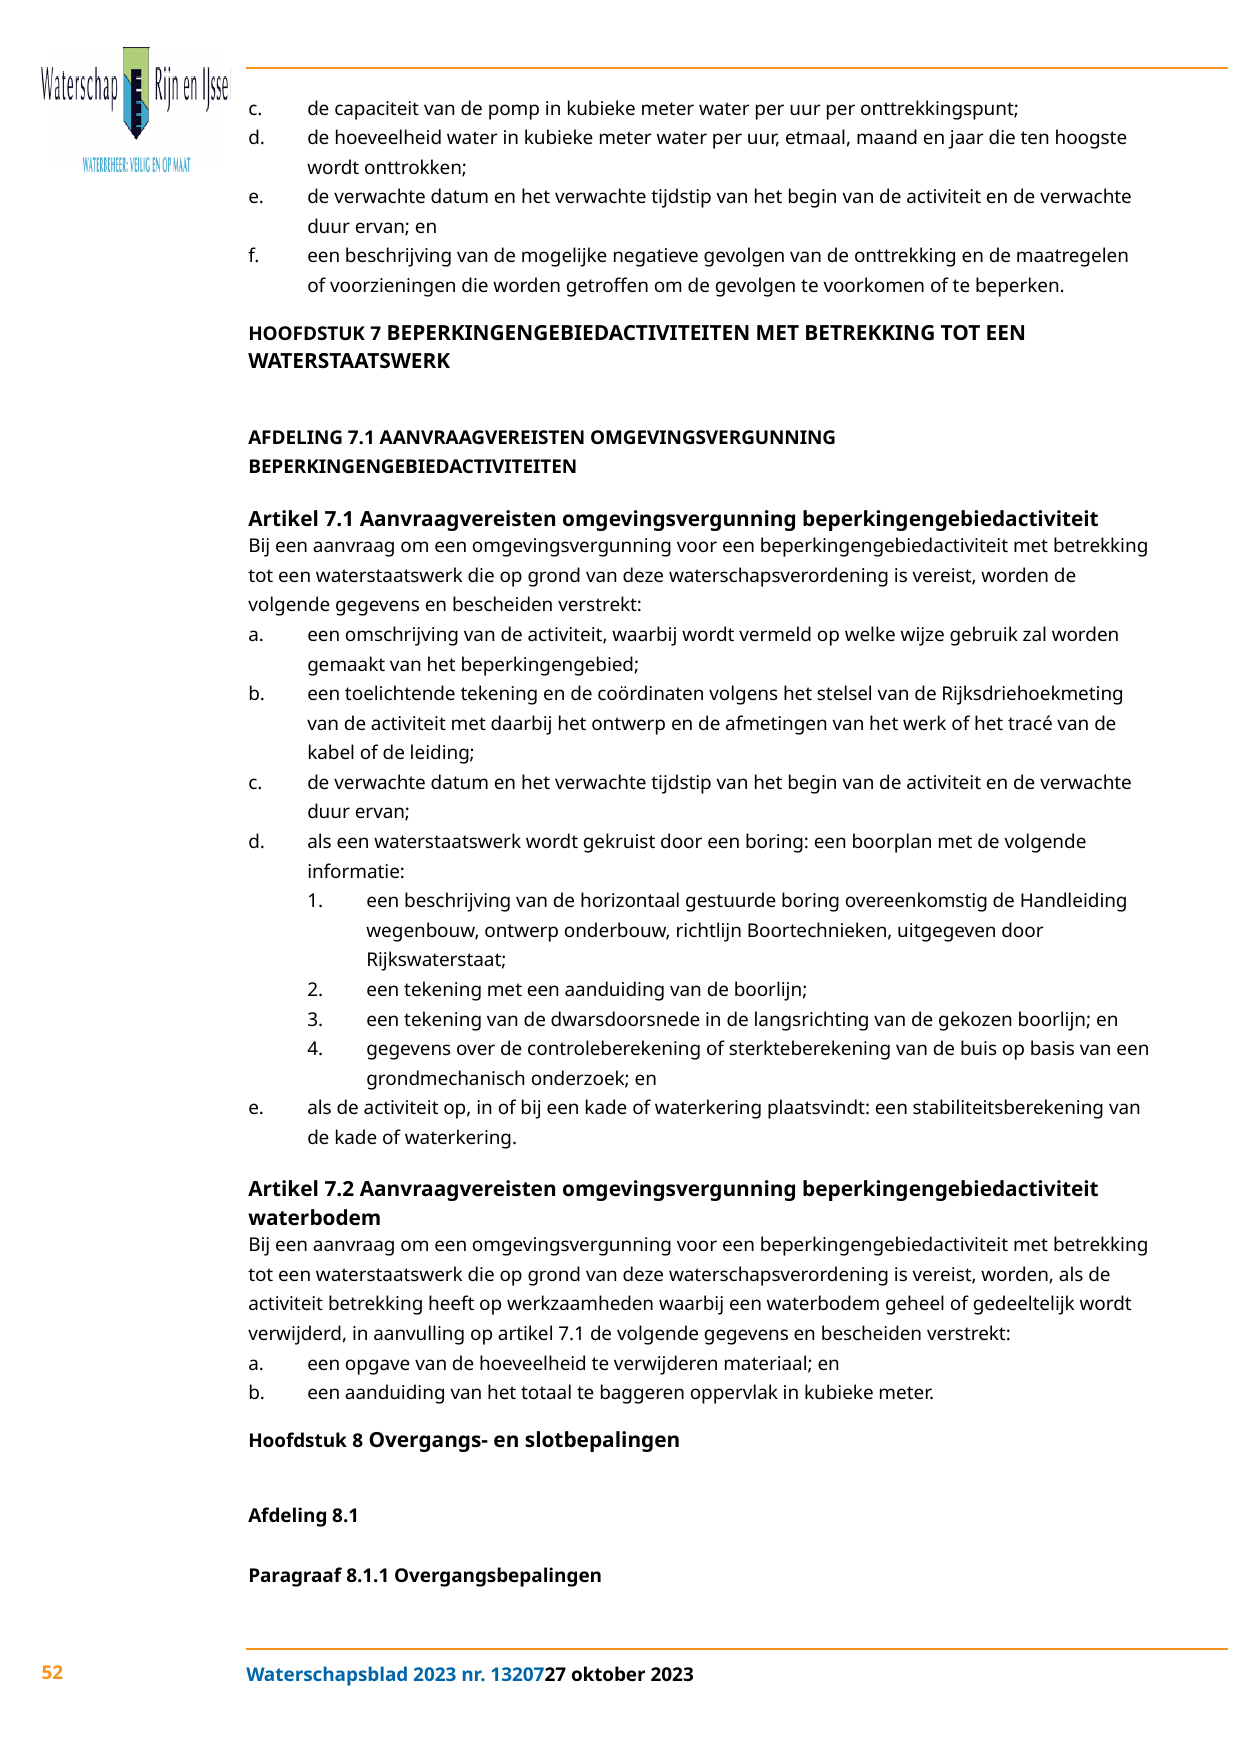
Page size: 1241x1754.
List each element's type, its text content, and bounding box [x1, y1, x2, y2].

text Hoofdstuk 8 Overgangs- en slotbepalingen [248, 1425, 1152, 1453]
list een tekening van de dwarsdoorsnede in de langsrichting van de gekozen boorlijn; en [307, 1006, 1152, 1032]
list gegevens over de controleberekening of sterkteberekening van de buis op basis van een grondmechanisch onderzoek; en [307, 1035, 1152, 1091]
list de capaciteit van de pomp in kubieke meter water per uur per onttrekkingspunt; [248, 95, 1152, 121]
text HOOFDSTUK 7 BEPERKINGENGEBIEDACTIVITEITEN MET BETREKKING TOT EEN WATERSTAATSWERK [248, 318, 1152, 375]
list als een waterstaatswerk wordt gekruist door een boring: een boorplan met de volgende informatie: [248, 828, 1152, 884]
list een aanduiding van het totaal te baggeren oppervlak in kubieke meter. [248, 1379, 1152, 1405]
list een omschrijving van de activiteit, waarbij wordt vermeld op welke wijze gebruik zal worden gemaakt van het beperkingengebied; [248, 621, 1152, 677]
picture [41, 47, 231, 172]
text Afdeling 8.1 [248, 1503, 1152, 1528]
text Artikel 7.2 Aanvraagvereisten omgevingsvergunning beperkingengebiedactiviteit waterbodem [248, 1174, 1152, 1231]
text Bij een aanvraag om een omgevingsvergunning voor een beperkingengebiedactiviteit met betrekking tot een waterstaatswerk die op grond van deze waterschapsverordening is vereist, worden de volgende gegevens en bescheiden verstrekt: [248, 532, 1152, 617]
text Paragraaf 8.1.1 Overgangsbepalingen [248, 1562, 1152, 1588]
list een beschrijving van de horizontaal gestuurde boring overeenkomstig de Handleiding wegenbouw, ontwerp onderbouw, richtlijn Boortechnieken, uitgegeven door Rijkswaterstaat; [307, 887, 1152, 972]
list een tekening met een aanduiding van de boorlijn; [307, 976, 1152, 1002]
text Artikel 7.1 Aanvraagvereisten omgevingsvergunning beperkingengebiedactiviteit [248, 504, 1152, 532]
list een opgave van de hoeveelheid te verwijderen materiaal; en [248, 1350, 1152, 1376]
list een beschrijving van de mogelijke negatieve gevolgen van de onttrekking en de maatregelen of voorzieningen die worden getroffen om de gevolgen te voorkomen of te beperken. [248, 243, 1152, 298]
text AFDELING 7.1 AANVRAAGVEREISTEN OMGEVINGSVERGUNNING BEPERKINGENGEBIEDACTIVITEITEN [248, 424, 1152, 479]
list als de activiteit op, in of bij een kade of waterkering plaatsvindt: een stabiliteitsberekening van de kade of waterkering. [248, 1094, 1152, 1150]
list een toelichtende tekening en de coördinaten volgens het stelsel van de Rijksdriehoekmeting van de activiteit met daarbij het ontwerp en de afmetingen van het werk of het tracé van de kabel of de leiding; [248, 680, 1152, 765]
list de hoeveelheid water in kubieke meter water per uur, etmaal, maand en jaar die ten hoogste wordt onttrokken; [248, 124, 1152, 180]
list de verwachte datum en het verwachte tijdstip van het begin van de activiteit en de verwachte duur ervan; [248, 769, 1152, 824]
text Bij een aanvraag om een omgevingsvergunning voor een beperkingengebiedactiviteit met betrekking tot een waterstaatswerk die op grond van deze waterschapsverordening is vereist, worden, als de activiteit betrekking heeft op werkzaamheden waarbij een waterbodem geheel of gedeeltelijk wordt verwijderd, in aanvulling op artikel 7.1 de volgende gegevens en bescheiden verstrekt: [248, 1231, 1152, 1346]
list de verwachte datum en het verwachte tijdstip van het begin van de activiteit en de verwachte duur ervan; en [248, 183, 1152, 239]
